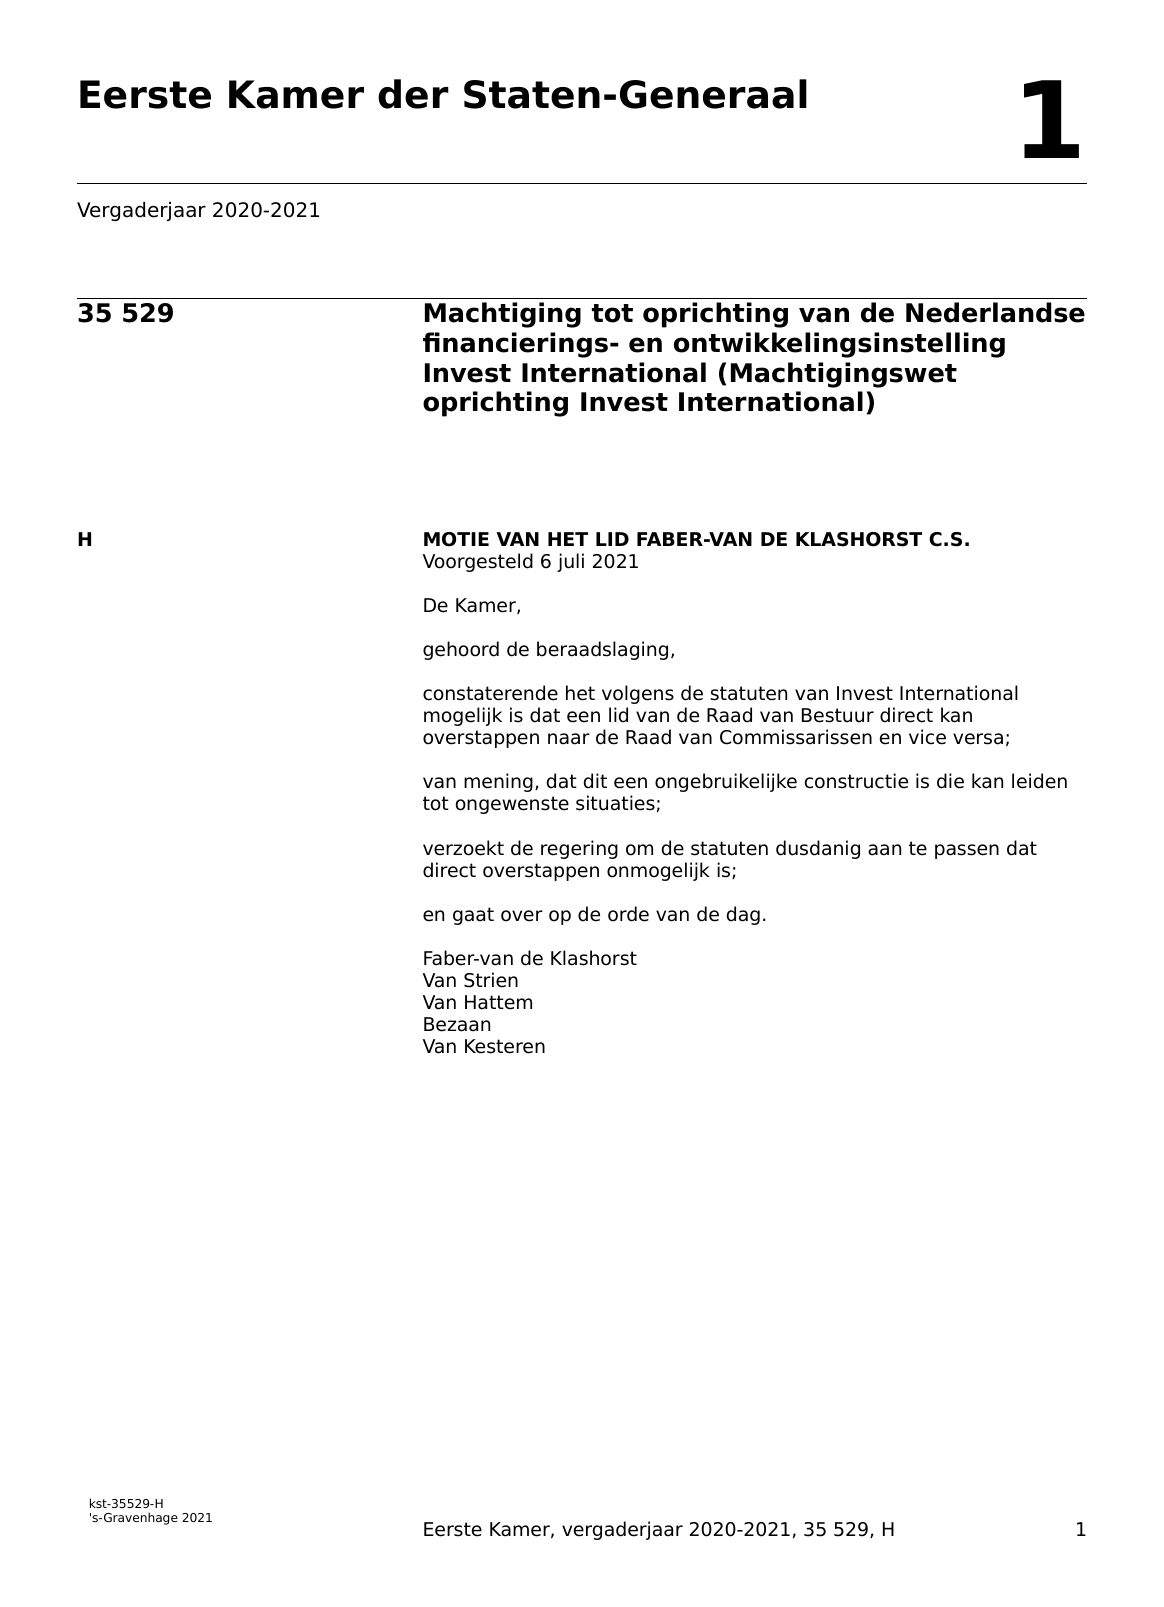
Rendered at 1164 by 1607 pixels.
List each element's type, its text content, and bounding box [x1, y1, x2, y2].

table_cell Vergaderjaar 2020-2021 [77, 184, 1087, 298]
text Van Kesteren [422, 1036, 1087, 1058]
text en gaat over op de orde van de dag. [422, 904, 1087, 926]
text Faber-van de Klashorst [422, 948, 1087, 970]
text De Kamer, [422, 595, 1087, 617]
text 's-Gravenhage 2021 [88, 1511, 323, 1525]
text Van Hattem [422, 992, 1087, 1014]
text Voorgesteld 6 juli 2021 [422, 551, 1087, 573]
text verzoekt de regering om de statuten dusdanig aan te passen dat direct overstappen onmogelijk is; [422, 837, 1087, 881]
text gehoord de beraadslaging, [422, 639, 1087, 661]
text Bezaan [422, 1014, 1087, 1036]
subtitle 35 529 Machtiging tot oprichting van de Nederlandse financierings- en ontwikkelingsinstelling Invest International (Machtigingswet oprichting Invest International) [77, 299, 1087, 418]
subtitle H MOTIE VAN HET LID FABER-VAN DE KLASHORST C.S. [77, 529, 1087, 551]
table_header 1 [886, 59, 1087, 183]
text kst-35529-H [88, 1497, 323, 1511]
text Van Strien [422, 970, 1087, 992]
table_header Eerste Kamer der Staten-Generaal [77, 59, 886, 183]
text constaterende het volgens de statuten van Invest International mogelijk is dat een lid van de Raad van Bestuur direct kan overstappen naar de Raad van Commissarissen en vice versa; [422, 683, 1087, 749]
text van mening, dat dit een ongebruikelijke constructie is die kan leiden tot ongewenste situaties; [422, 771, 1087, 815]
